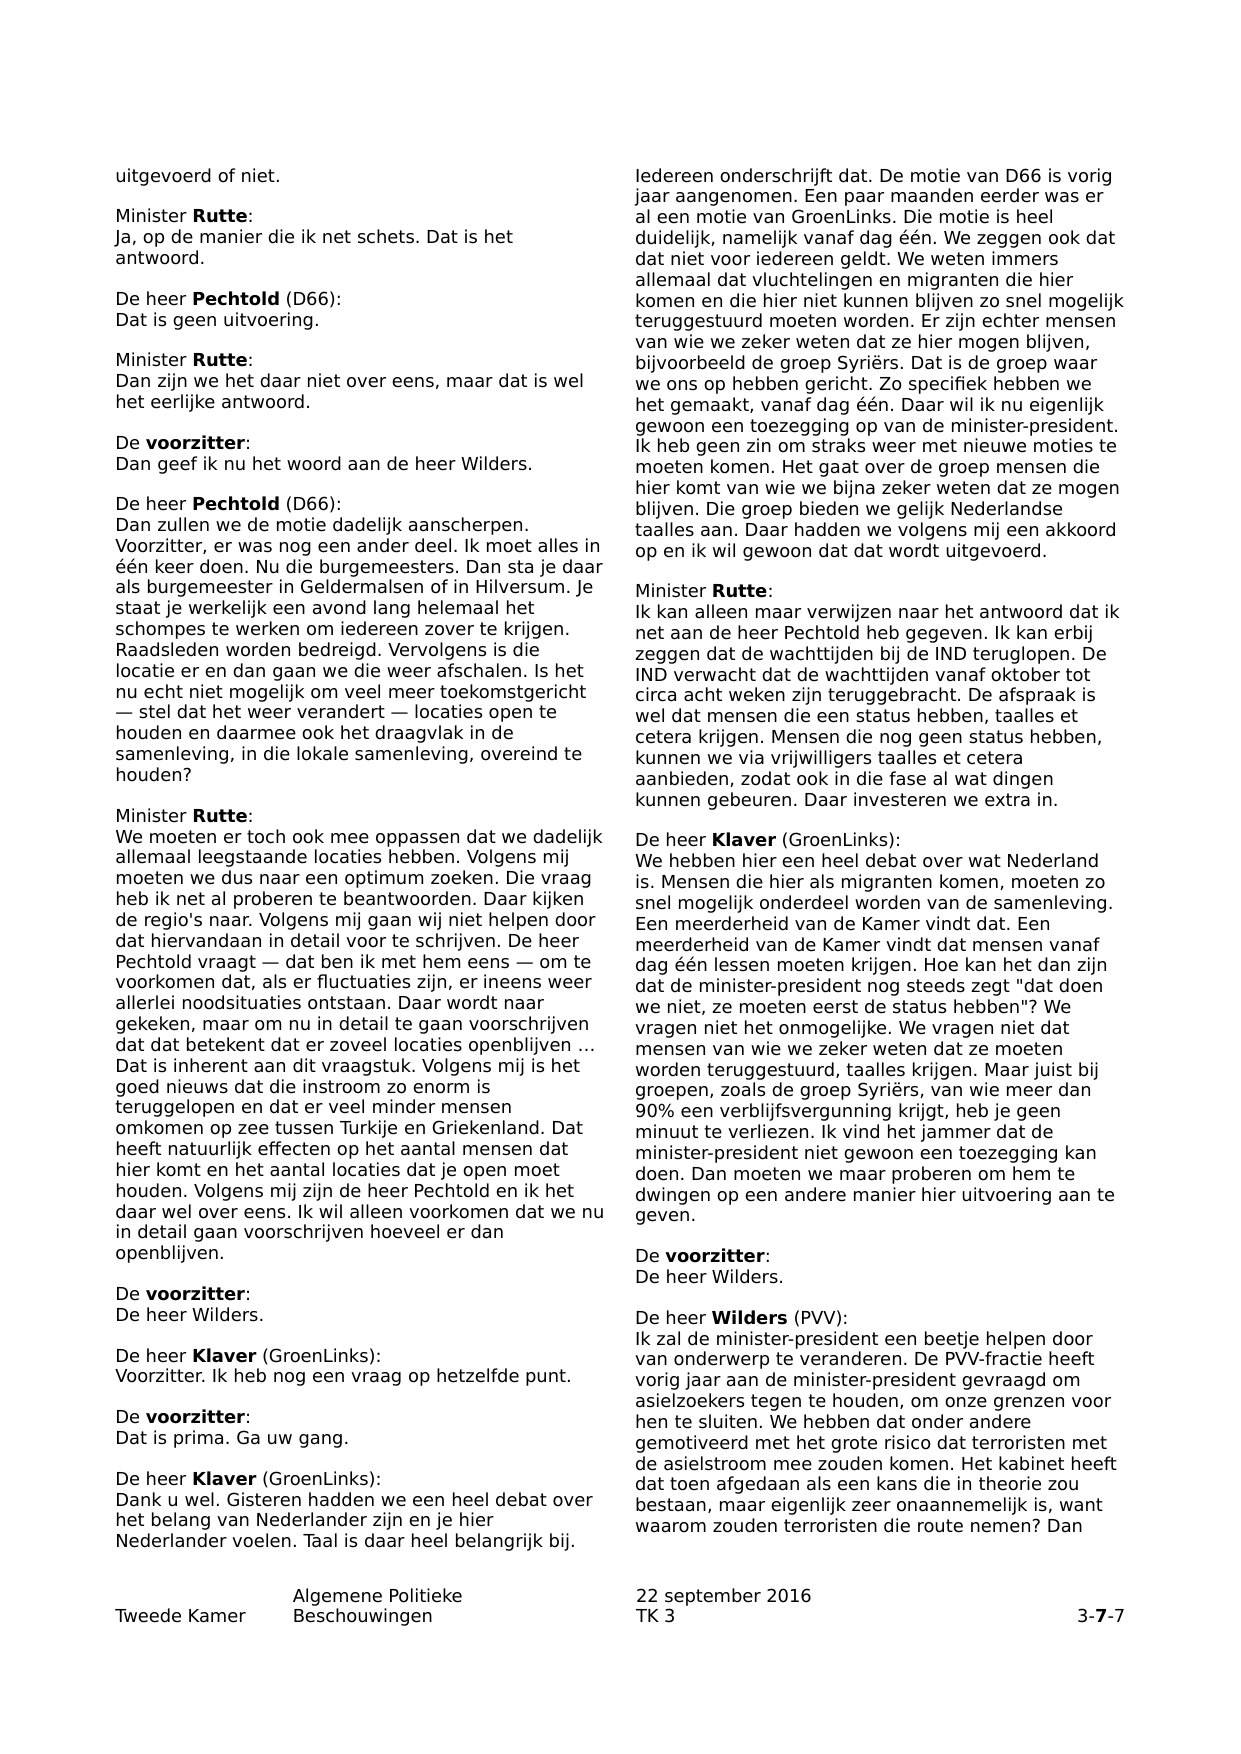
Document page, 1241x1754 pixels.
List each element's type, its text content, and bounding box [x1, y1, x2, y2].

text uitgevoerd of niet. [115, 165, 605, 186]
text De heer Klaver (GroenLinks): [635, 830, 1125, 851]
text Ja, op de manier die ik net schets. Dat is het antwoord. [115, 227, 605, 268]
text De voorzitter: [115, 1407, 605, 1428]
text De heer Klaver (GroenLinks): [115, 1345, 605, 1366]
text Iedereen onderschrijft dat. De motie van D66 is vorig jaar aangenomen. Een paar maanden eerder was er al een motie van GroenLinks. Die motie is heel duidelijk, namelijk vanaf dag één. We zeggen ook dat dat niet voor iedereen geldt. We weten immers allemaal dat vluchtelingen en migranten die hier komen en die hier niet kunnen blijven zo snel mogelijk teruggestuurd moeten worden. Er zijn echter mensen van wie we zeker weten dat ze hier mogen blijven, bijvoorbeeld de groep Syriërs. Dat is de groep waar we ons op hebben gericht. Zo specifiek hebben we het gemaakt, vanaf dag één. Daar wil ik nu eigenlijk gewoon een toezegging op van de minister-president. Ik heb geen zin om straks weer met nieuwe moties te moeten komen. Het gaat over de groep mensen die hier komt van wie we bijna zeker weten dat ze mogen blijven. Die groep bieden we gelijk Nederlandse taalles aan. Daar hadden we volgens mij een akkoord op en ik wil gewoon dat dat wordt uitgevoerd. [635, 165, 1125, 561]
text Ik kan alleen maar verwijzen naar het antwoord dat ik net aan de heer Pechtold heb gegeven. Ik kan erbij zeggen dat de wachttijden bij de IND teruglopen. De IND verwacht dat de wachttijden vanaf oktober tot circa acht weken zijn teruggebracht. De afspraak is wel dat mensen die een status hebben, taalles et cetera krijgen. Mensen die nog geen status hebben, kunnen we via vrijwilligers taalles et cetera aanbieden, zodat ook in die fase al wat dingen kunnen gebeuren. Daar investeren we extra in. [635, 602, 1125, 810]
text Voorzitter. Ik heb nog een vraag op hetzelfde punt. [115, 1366, 605, 1387]
text Dat is geen uitvoering. [115, 309, 605, 330]
text Minister Rutte: [115, 350, 605, 371]
text Dat is prima. Ga uw gang. [115, 1428, 605, 1448]
text Dank u wel. Gisteren hadden we een heel debat over het belang van Nederlander zijn en je hier Nederlander voelen. Taal is daar heel belangrijk bij. [115, 1489, 605, 1552]
text Ik zal de minister-president een beetje helpen door van onderwerp te veranderen. De PVV-fractie heeft vorig jaar aan de minister-president gevraagd om asielzoekers tegen te houden, om onze grenzen voor hen te sluiten. We hebben dat onder andere gemotiveerd met het grote risico dat terroristen met de asielstroom mee zouden komen. Het kabinet heeft dat toen afgedaan als een kans die in theorie zou bestaan, maar eigenlijk zeer onaannemelijk is, want waarom zouden terroristen die route nemen? Dan [635, 1328, 1125, 1537]
text De heer Pechtold (D66): [115, 494, 605, 515]
text We hebben hier een heel debat over wat Nederland is. Mensen die hier als migranten komen, moeten zo snel mogelijk onderdeel worden van de samenleving. Een meerderheid van de Kamer vindt dat. Een meerderheid van de Kamer vindt dat mensen vanaf dag één lessen moeten krijgen. Hoe kan het dan zijn dat de minister-president nog steeds zegt "dat doen we niet, ze moeten eerst de status hebben"? We vragen niet het onmogelijke. We vragen niet dat mensen van wie we zeker weten dat ze moeten worden teruggestuurd, taalles krijgen. Maar juist bij groepen, zoals de groep Syriërs, van wie meer dan 90% een verblijfsvergunning krijgt, heb je geen minuut te verliezen. Ik vind het jammer dat de minister-president niet gewoon een toezegging kan doen. Dan moeten we maar proberen om hem te dwingen op een andere manier hier uitvoering aan te geven. [635, 851, 1125, 1226]
text De voorzitter: [115, 432, 605, 453]
text Dan zijn we het daar niet over eens, maar dat is wel het eerlijke antwoord. [115, 371, 605, 412]
text De heer Klaver (GroenLinks): [115, 1468, 605, 1489]
text De heer Wilders. [115, 1304, 605, 1325]
text Minister Rutte: [635, 581, 1125, 602]
text De voorzitter: [115, 1284, 605, 1304]
text Minister Rutte: [115, 806, 605, 826]
text Minister Rutte: [115, 206, 605, 227]
text De heer Pechtold (D66): [115, 288, 605, 309]
text De heer Wilders. [635, 1267, 1125, 1287]
text De voorzitter: [635, 1246, 1125, 1267]
text Dan zullen we de motie dadelijk aanscherpen. Voorzitter, er was nog een ander deel. Ik moet alles in één keer doen. Nu die burgemeesters. Dan sta je daar als burgemeester in Geldermalsen of in Hilversum. Je staat je werkelijk een avond lang helemaal het schompes te werken om iedereen zover te krijgen. Raadsleden worden bedreigd. Vervolgens is die locatie er en dan gaan we die weer afschalen. Is het nu echt niet mogelijk om veel meer toekomstgericht — stel dat het weer verandert — locaties open te houden en daarmee ook het draagvlak in de samenleving, in die lokale samenleving, overeind te houden? [115, 515, 605, 786]
text We moeten er toch ook mee oppassen dat we dadelijk allemaal leegstaande locaties hebben. Volgens mij moeten we dus naar een optimum zoeken. Die vraag heb ik net al proberen te beantwoorden. Daar kijken de regio's naar. Volgens mij gaan wij niet helpen door dat hiervandaan in detail voor te schrijven. De heer Pechtold vraagt — dat ben ik met hem eens — om te voorkomen dat, als er fluctuaties zijn, er ineens weer allerlei noodsituaties ontstaan. Daar wordt naar gekeken, maar om nu in detail te gaan voorschrijven dat dat betekent dat er zoveel locaties openblijven … Dat is inherent aan dit vraagstuk. Volgens mij is het goed nieuws dat die instroom zo enorm is teruggelopen en dat er veel minder mensen omkomen op zee tussen Turkije en Griekenland. Dat heeft natuurlijk effecten op het aantal mensen dat hier komt en het aantal locaties dat je open moet houden. Volgens mij zijn de heer Pechtold en ik het daar wel over eens. Ik wil alleen voorkomen dat we nu in detail gaan voorschrijven hoeveel er dan openblijven. [115, 826, 605, 1264]
text De heer Wilders (PVV): [635, 1307, 1125, 1328]
text Dan geef ik nu het woord aan de heer Wilders. [115, 453, 605, 474]
